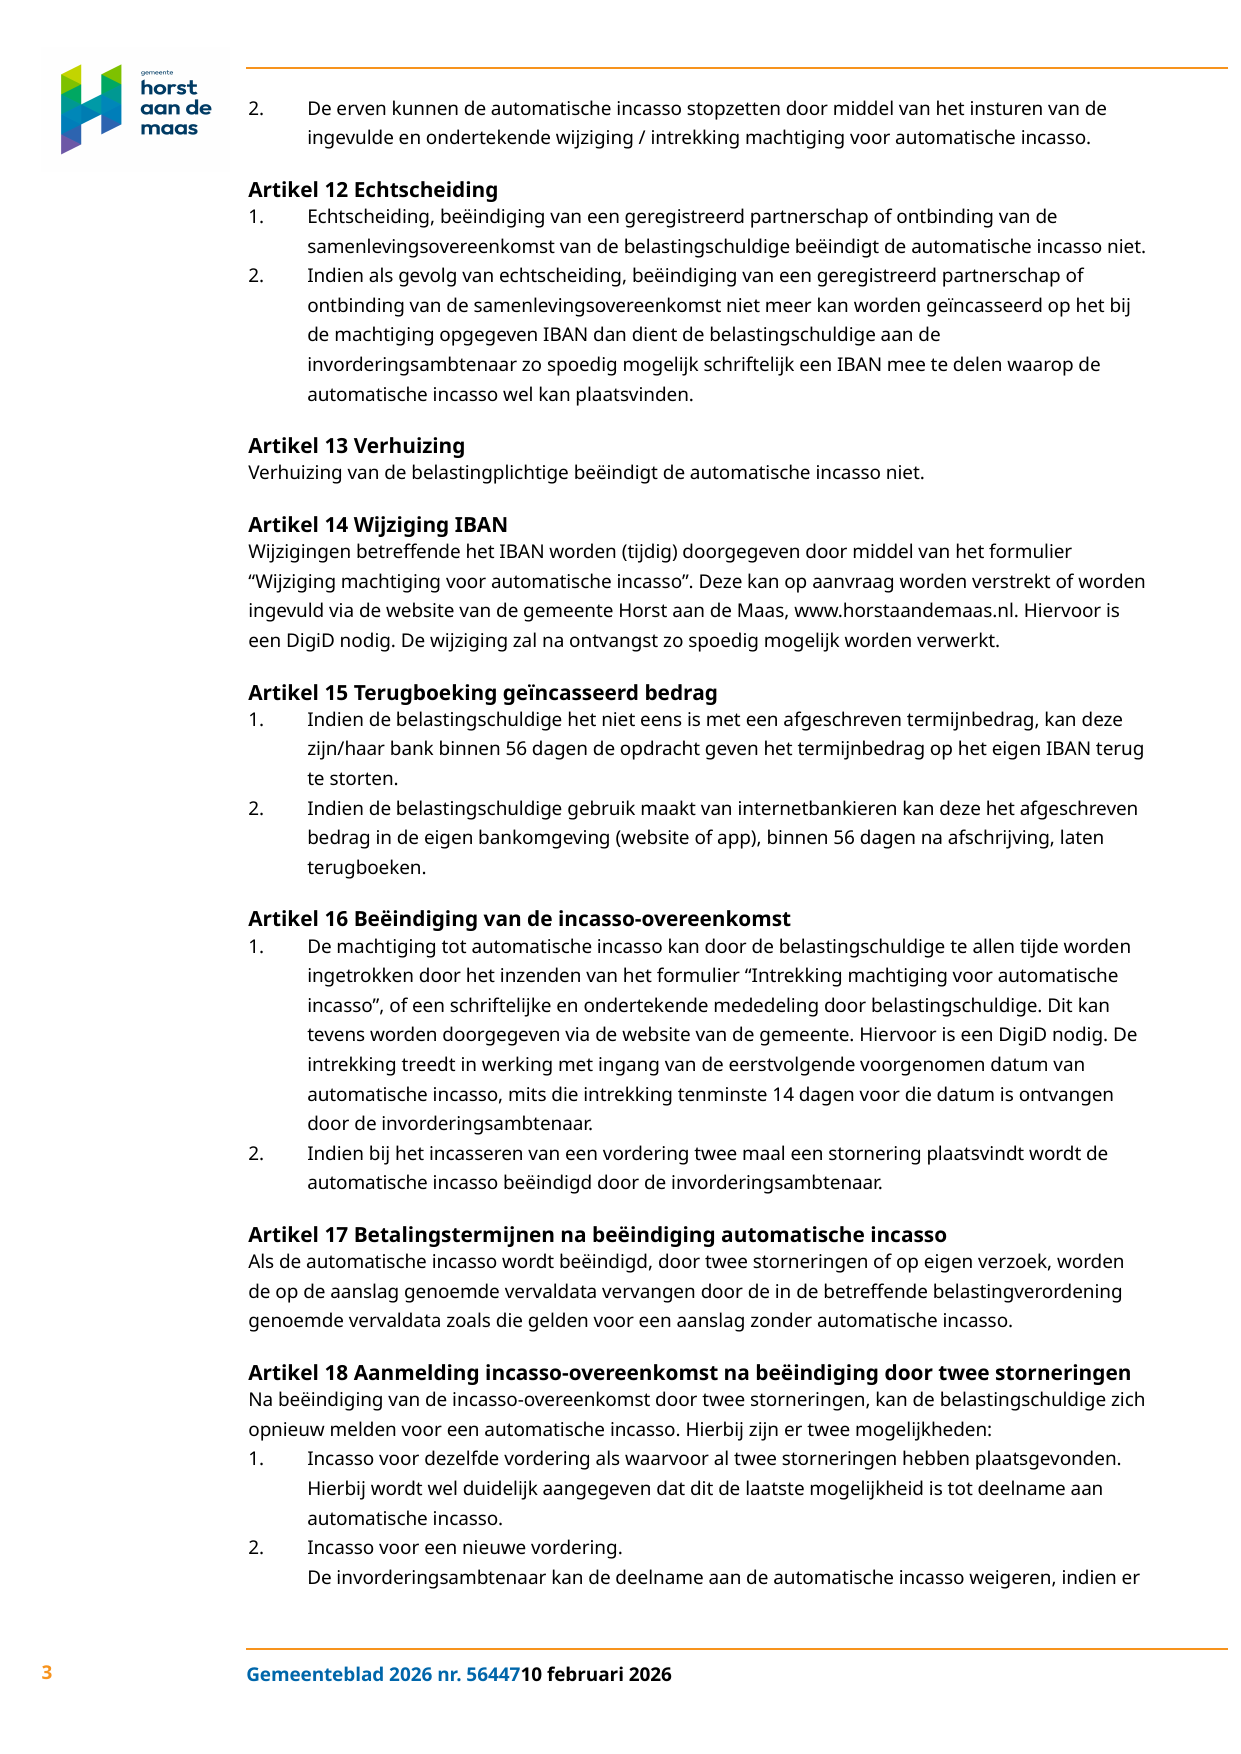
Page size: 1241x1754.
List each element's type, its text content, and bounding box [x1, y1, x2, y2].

picture [41, 47, 231, 172]
list Indien de belastingschuldige het niet eens is met een afgeschreven termijnbedrag, kan deze zijn/haar bank binnen 56 dagen de opdracht geven het termijnbedrag op het eigen IBAN terug te storten. [248, 706, 1152, 791]
text Artikel 13 Verhuizing [248, 431, 1152, 459]
text Artikel 12 Echtscheiding [248, 175, 1152, 203]
list Incasso voor een nieuwe vordering. [248, 1534, 1152, 1560]
list Indien bij het incasseren van een vordering twee maal een stornering plaatsvindt wordt de automatische incasso beëindigd door de invorderingsambtenaar. [248, 1140, 1152, 1195]
text Artikel 17 Betalingstermijnen na beëindiging automatische incasso [248, 1220, 1152, 1248]
text Wijzigingen betreffende het IBAN worden (tijdig) doorgegeven door middel van het formulier “Wijziging machtiging voor automatische incasso”. Deze kan op aanvraag worden verstrekt of worden ingevuld via de website van de gemeente Horst aan de Maas, www.horstaandemaas.nl. Hiervoor is een DigiD nodig. De wijziging zal na ontvangst zo spoedig mogelijk worden verwerkt. [248, 538, 1152, 653]
text Als de automatische incasso wordt beëindigd, door twee storneringen of op eigen verzoek, worden de op de aanslag genoemde vervaldata vervangen door de in de betreffende belastingverordening genoemde vervaldata zoals die gelden voor een aanslag zonder automatische incasso. [248, 1248, 1152, 1333]
list Echtscheiding, beëindiging van een geregistreerd partnerschap of ontbinding van de samenlevingsovereenkomst van de belastingschuldige beëindigt de automatische incasso niet. [248, 203, 1152, 258]
text Na beëindiging van de incasso-overeenkomst door twee storneringen, kan de belastingschuldige zich opnieuw melden voor een automatische incasso. Hierbij zijn er twee mogelijkheden: [248, 1386, 1152, 1442]
text Artikel 15 Terugboeking geïncasseerd bedrag [248, 678, 1152, 706]
list De erven kunnen de automatische incasso stopzetten door middel van het insturen van de ingevulde en ondertekende wijziging / intrekking machtiging voor automatische incasso. [248, 95, 1152, 150]
list Indien als gevolg van echtscheiding, beëindiging van een geregistreerd partnerschap of ontbinding van de samenlevingsovereenkomst niet meer kan worden geïncasseerd op het bij de machtiging opgegeven IBAN dan dient de belastingschuldige aan de invorderingsambtenaar zo spoedig mogelijk schriftelijk een IBAN mee te delen waarop de automatische incasso wel kan plaatsvinden. [248, 262, 1152, 406]
list De invorderingsambtenaar kan de deelname aan de automatische incasso weigeren, indien er [248, 1564, 1152, 1589]
list Incasso voor dezelfde vordering als waarvoor al twee storneringen hebben plaatsgevonden. Hierbij wordt wel duidelijk aangegeven dat dit de laatste mogelijkheid is tot deelname aan automatische incasso. [248, 1446, 1152, 1530]
text Artikel 14 Wijziging IBAN [248, 510, 1152, 538]
text Verhuizing van de belastingplichtige beëindigt de automatische incasso niet. [248, 459, 1152, 485]
list De machtiging tot automatische incasso kan door de belastingschuldige te allen tijde worden ingetrokken door het inzenden van het formulier “Intrekking machtiging voor automatische incasso”, of een schriftelijke en ondertekende mededeling door belastingschuldige. Dit kan tevens worden doorgegeven via de website van de gemeente. Hiervoor is een DigiD nodig. De intrekking treedt in werking met ingang van de eerstvolgende voorgenomen datum van automatische incasso, mits die intrekking tenminste 14 dagen voor die datum is ontvangen door de invorderingsambtenaar. [248, 933, 1152, 1136]
list Indien de belastingschuldige gebruik maakt van internetbankieren kan deze het afgeschreven bedrag in de eigen bankomgeving (website of app), binnen 56 dagen na afschrijving, laten terugboeken. [248, 795, 1152, 880]
text Artikel 18 Aanmelding incasso-overeenkomst na beëindiging door twee storneringen [248, 1358, 1152, 1386]
text Artikel 16 Beëindiging van de incasso-overeenkomst [248, 904, 1152, 933]
